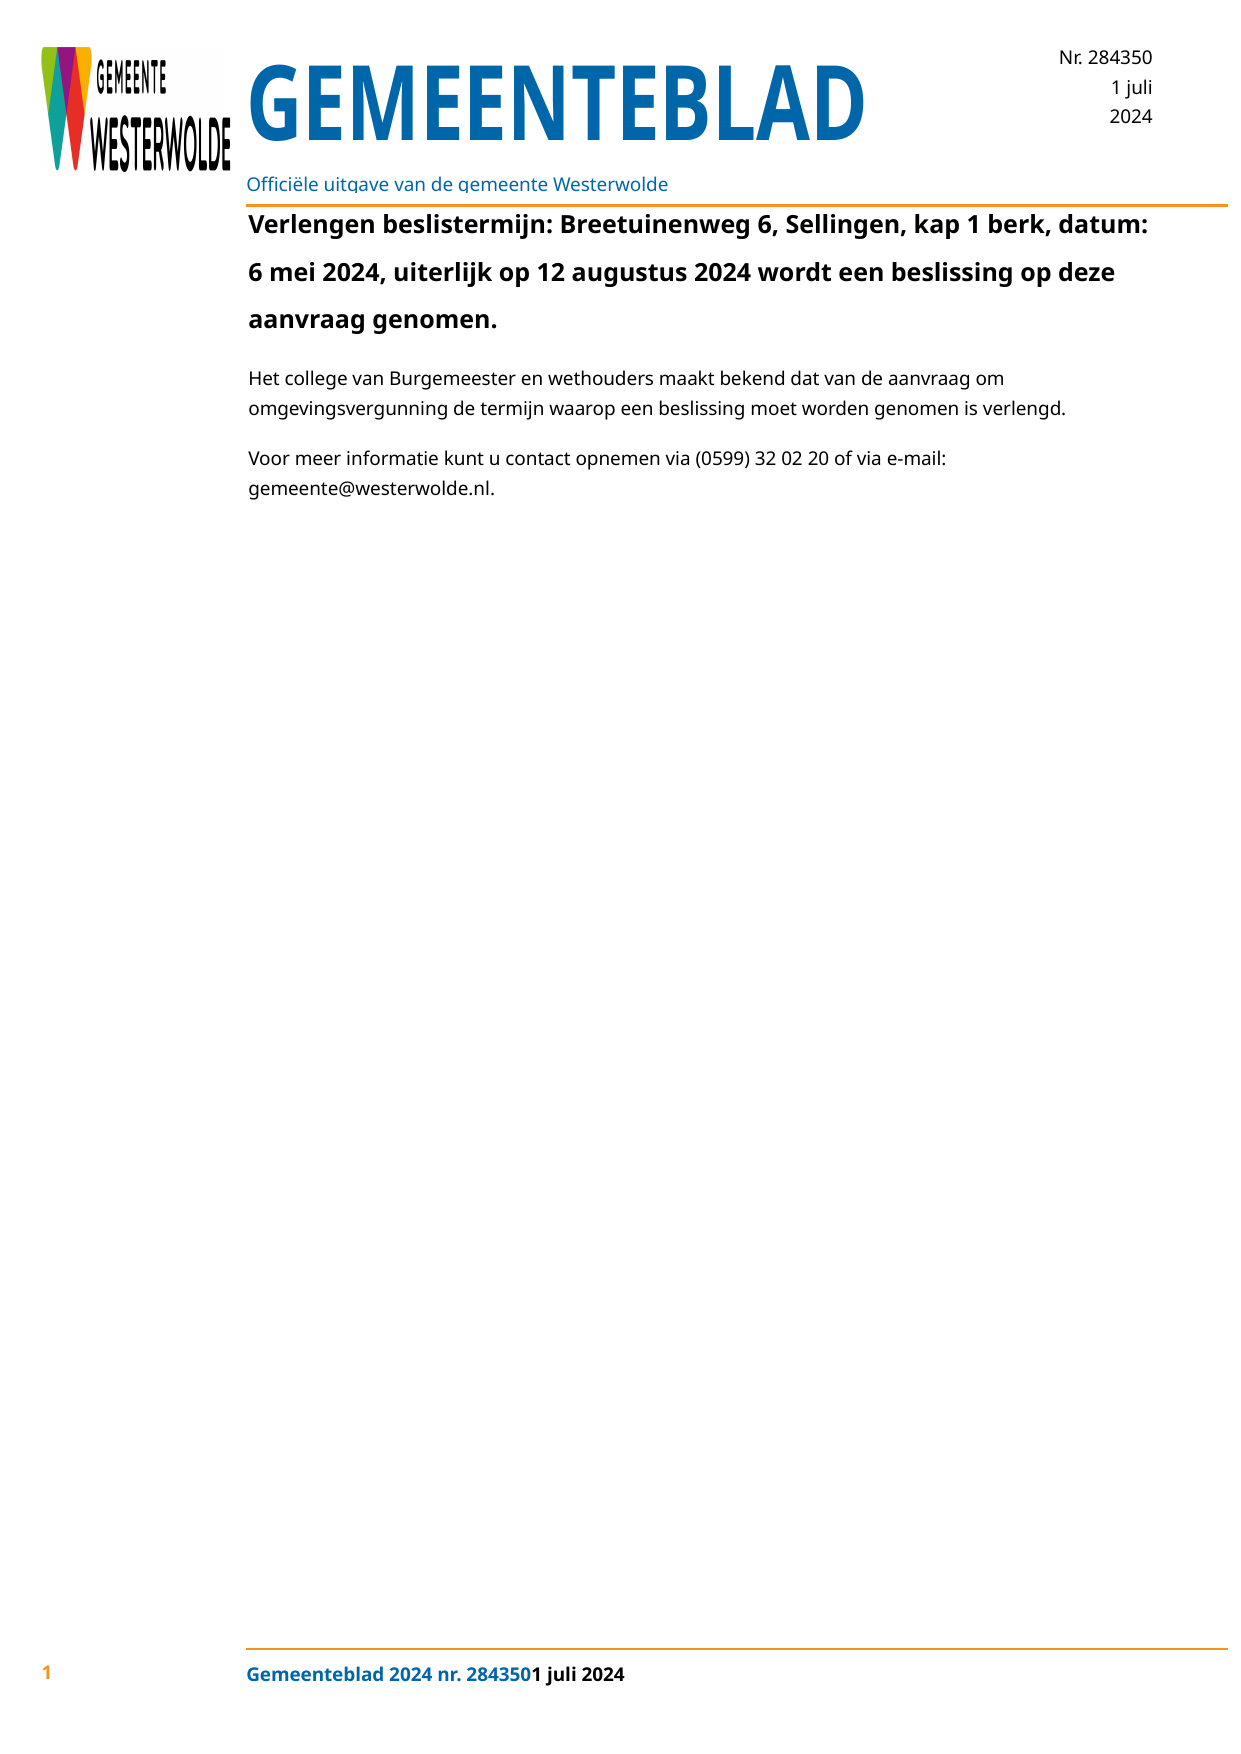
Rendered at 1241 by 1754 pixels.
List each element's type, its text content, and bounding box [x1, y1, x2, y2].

text Verlengen beslistermijn: Breetuinenweg 6, Sellingen, kap 1 berk, datum: 6 mei 2024, uiterlijk op 12 augustus 2024 wordt een beslissing op deze aanvraag genomen. [248, 207, 1152, 336]
text Voor meer informatie kunt u contact opnemen via (0599) 32 02 20 of via e-mail: gemeente@westerwolde.nl. [248, 446, 1152, 501]
picture [41, 47, 231, 172]
text Het college van Burgemeester en wethouders maakt bekend dat van de aanvraag om omgevingsvergunning de termijn waarop een beslissing moet worden genomen is verlengd. [248, 366, 1152, 421]
